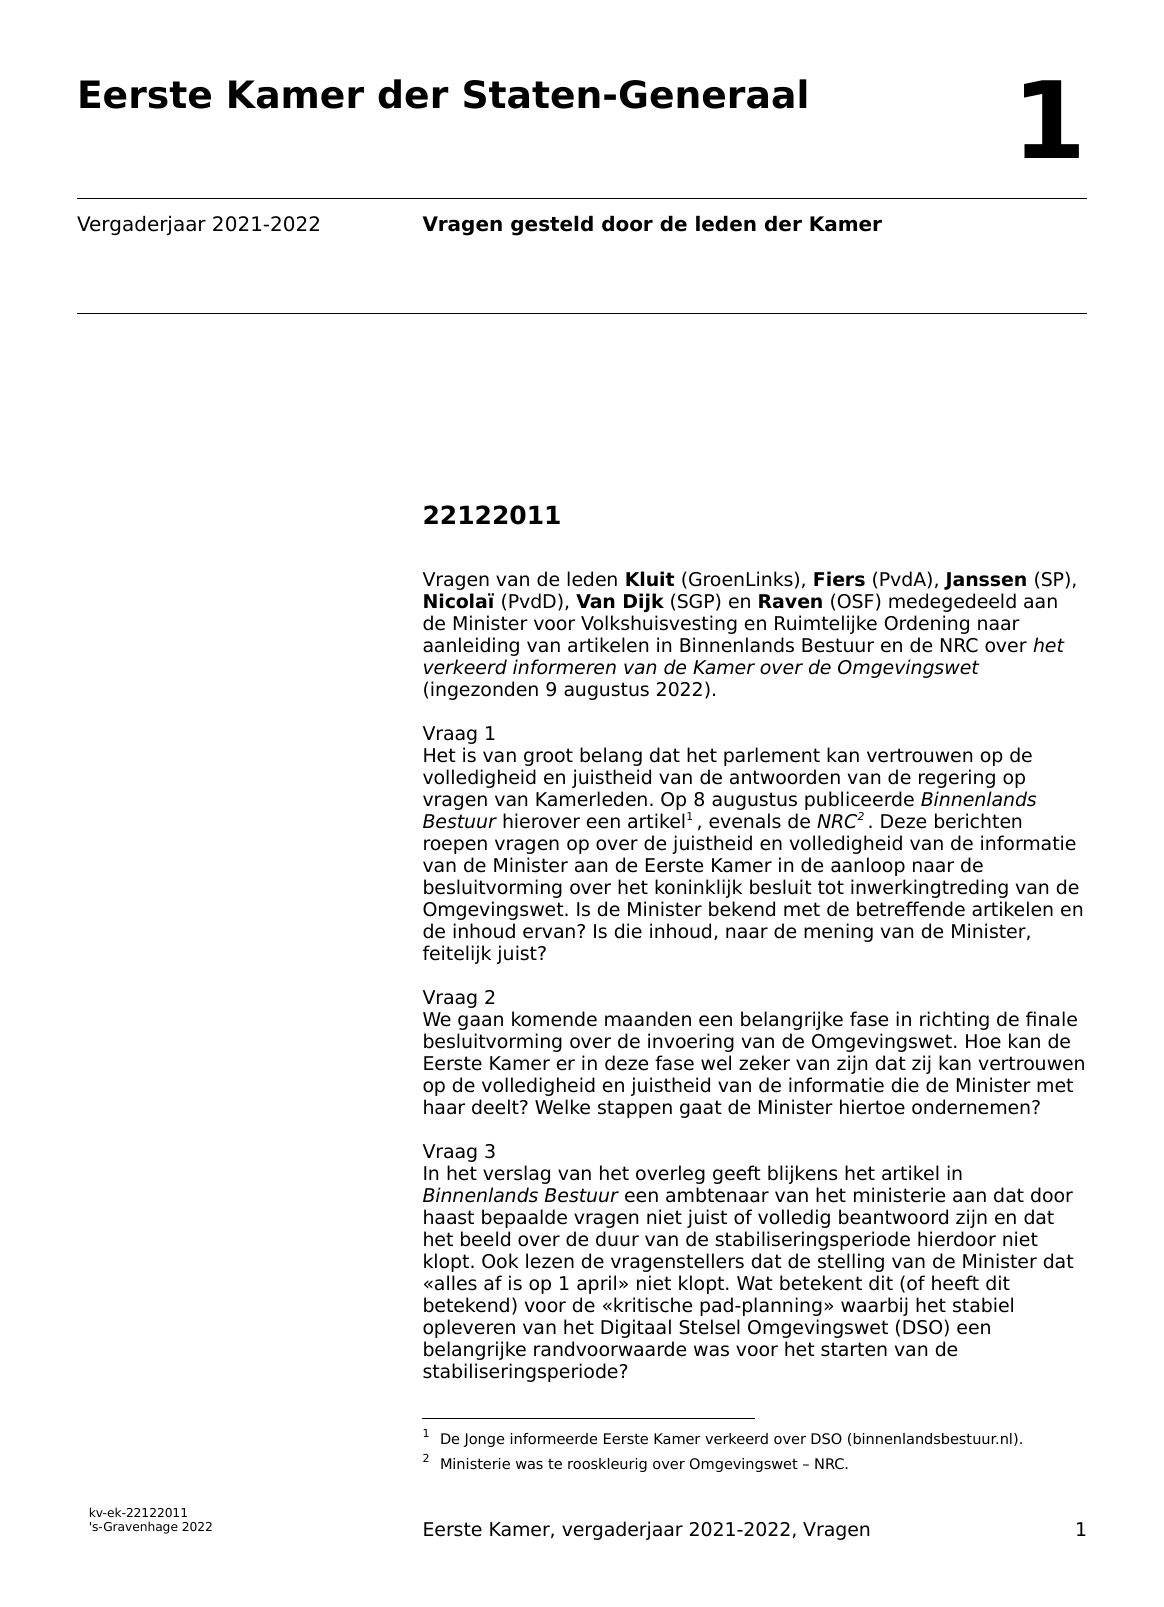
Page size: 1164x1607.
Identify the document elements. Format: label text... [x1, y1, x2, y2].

text Ministerie was te rooskleurig over Omgevingswet – NRC. [422, 1452, 1087, 1474]
text We gaan komende maanden een belangrijke fase in richting de finale besluitvorming over de invoering van de Omgevingswet. Hoe kan de Eerste Kamer er in deze fase wel zeker van zijn dat zij kan vertrouwen op de volledigheid en juistheid van de informatie die de Minister met haar deelt? Welke stappen gaat de Minister hiertoe ondernemen? [422, 1009, 1087, 1119]
table_header 1 [886, 59, 1087, 198]
table_cell Vragen gesteld door de leden der Kamer [422, 199, 1087, 313]
text De Jonge informeerde Eerste Kamer verkeerd over DSO (binnenlandsbestuur.nl). [422, 1427, 1087, 1449]
text In het verslag van het overleg geeft blijkens het artikel in Binnenlands Bestuur een ambtenaar van het ministerie aan dat door haast bepaalde vragen niet juist of volledig beantwoord zijn en dat het beeld over de duur van de stabiliseringsperiode hierdoor niet klopt. Ook lezen de vragenstellers dat de stelling van de Minister dat «alles af is op 1 april» niet klopt. Wat betekent dit (of heeft dit betekend) voor de «kritische pad-planning» waarbij het stabiel opleveren van het Digitaal Stelsel Omgevingswet (DSO) een belangrijke randvoorwaarde was voor het starten van de stabiliseringsperiode? [422, 1163, 1087, 1383]
text Vraag 1 [422, 723, 1087, 745]
text Vragen van de leden Kluit (GroenLinks), Fiers (PvdA), Janssen (SP), Nicolaï (PvdD), Van Dijk (SGP) en Raven (OSF) medegedeeld aan de Minister voor Volkshuisvesting en Ruimtelijke Ordening naar aanleiding van artikelen in Binnenlands Bestuur en de NRC over het verkeerd informeren van de Kamer over de Omgevingswet (ingezonden 9 augustus 2022). [422, 569, 1087, 701]
text 22122011 [422, 501, 1087, 531]
text Het is van groot belang dat het parlement kan vertrouwen op de volledigheid en juistheid van de antwoorden van de regering op vragen van Kamerleden. Op 8 augustus publiceerde Binnenlands Bestuur hierover een artikel, evenals de NRC. Deze berichten roepen vragen op over de juistheid en volledigheid van de informatie van de Minister aan de Eerste Kamer in de aanloop naar de besluitvorming over het koninklijk besluit tot inwerkingtreding van de Omgevingswet. Is de Minister bekend met de betreffende artikelen en de inhoud ervan? Is die inhoud, naar de mening van de Minister, feitelijk juist? [422, 745, 1087, 964]
table_cell Vergaderjaar 2021-2022 [77, 199, 422, 313]
text Vraag 2 [422, 987, 1087, 1009]
text Vraag 3 [422, 1141, 1087, 1163]
text kv-ek-22122011 [88, 1506, 323, 1520]
table_header Eerste Kamer der Staten-Generaal [77, 59, 886, 198]
text 's-Gravenhage 2022 [88, 1520, 323, 1534]
